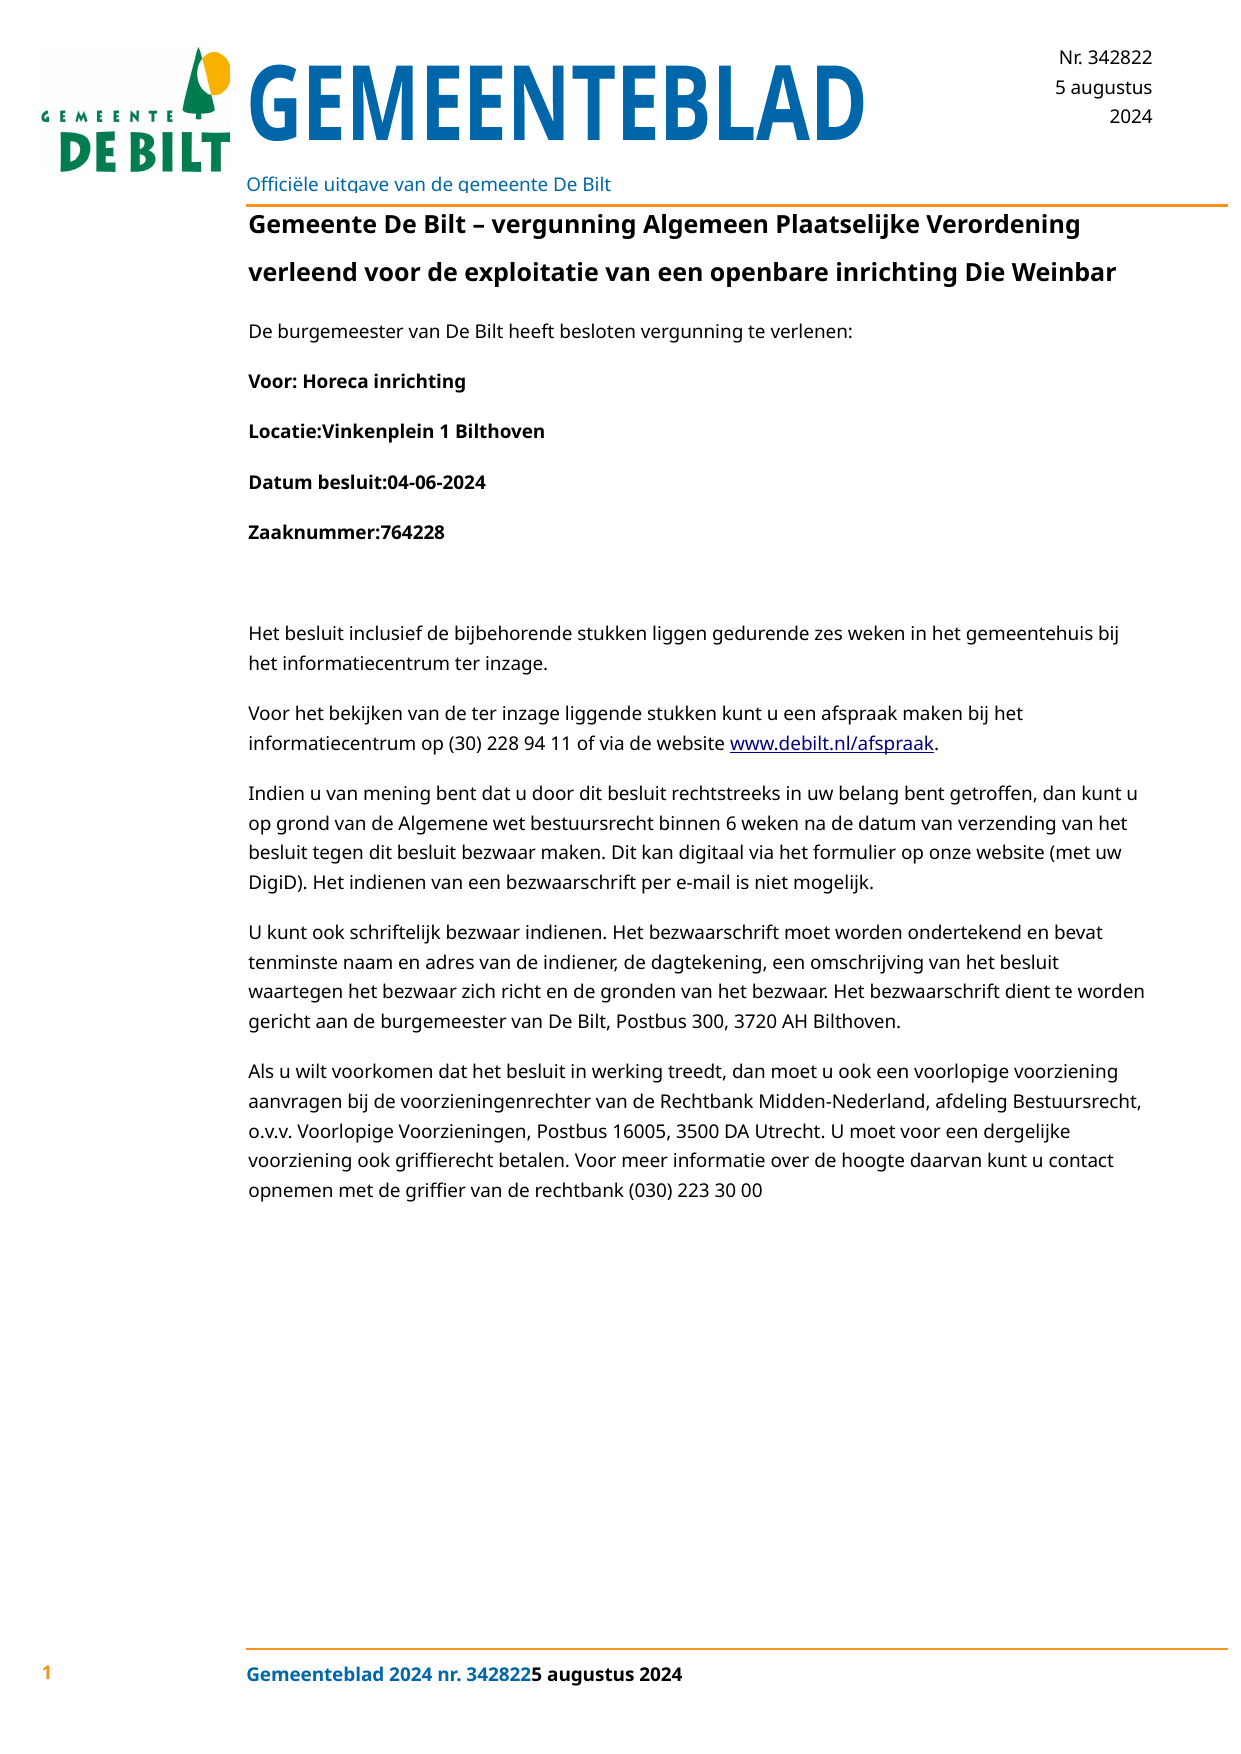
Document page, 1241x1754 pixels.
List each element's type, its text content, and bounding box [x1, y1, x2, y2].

text Het besluit inclusief de bijbehorende stukken liggen gedurende zes weken in het gemeentehuis bij het informatiecentrum ter inzage. [248, 620, 1152, 676]
text Voor het bekijken van de ter inzage liggende stukken kunt u een afspraak maken bij het informatiecentrum op (30) 228 94 11 of via de website www.debilt.nl/afspraak. [248, 700, 1152, 756]
text Als u wilt voorkomen dat het besluit in werking treedt, dan moet u ook een voorlopige voorziening aanvragen bij de voorzieningenrechter van de Rechtbank Midden-Nederland, afdeling Bestuursrecht, o.v.v. Voorlopige Voorzieningen, Postbus 16005, 3500 DA Utrecht. U moet voor een dergelijke voorziening ook griffierecht betalen. Voor meer informatie over de hoogte daarvan kunt u contact opnemen met de griffier van de rechtbank (030) 223 30 00 [248, 1059, 1152, 1203]
text Gemeente De Bilt – vergunning Algemeen Plaatselijke Verordening verleend voor de exploitatie van een openbare inrichting Die Weinbar [248, 207, 1152, 288]
text Datum besluit:04-06-2024 [248, 469, 1152, 495]
text Indien u van mening bent dat u door dit besluit rechtstreeks in uw belang bent getroffen, dan kunt u op grond van de Algemene wet bestuursrecht binnen 6 weken na de datum van verzending van het besluit tegen dit besluit bezwaar maken. Dit kan digitaal via het formulier op onze website (met uw DigiD). Het indienen van een bezwaarschrift per e-mail is niet mogelijk. [248, 780, 1152, 895]
text U kunt ook schriftelijk bezwaar indienen. Het bezwaarschrift moet worden ondertekend en bevat tenminste naam en adres van de indiener, de dagtekening, een omschrijving van het besluit waartegen het bezwaar zich richt en de gronden van het bezwaar. Het bezwaarschrift dient te worden gericht aan de burgemeester van De Bilt, Postbus 300, 3720 AH Bilthoven. [248, 919, 1152, 1034]
text De burgemeester van De Bilt heeft besloten vergunning te verlenen: [248, 318, 1152, 344]
text Zaaknummer:764228 [248, 519, 1152, 545]
picture [41, 47, 231, 172]
text Voor: Horeca inrichting [248, 368, 1152, 394]
text Locatie:Vinkenplein 1 Bilthoven [248, 419, 1152, 444]
